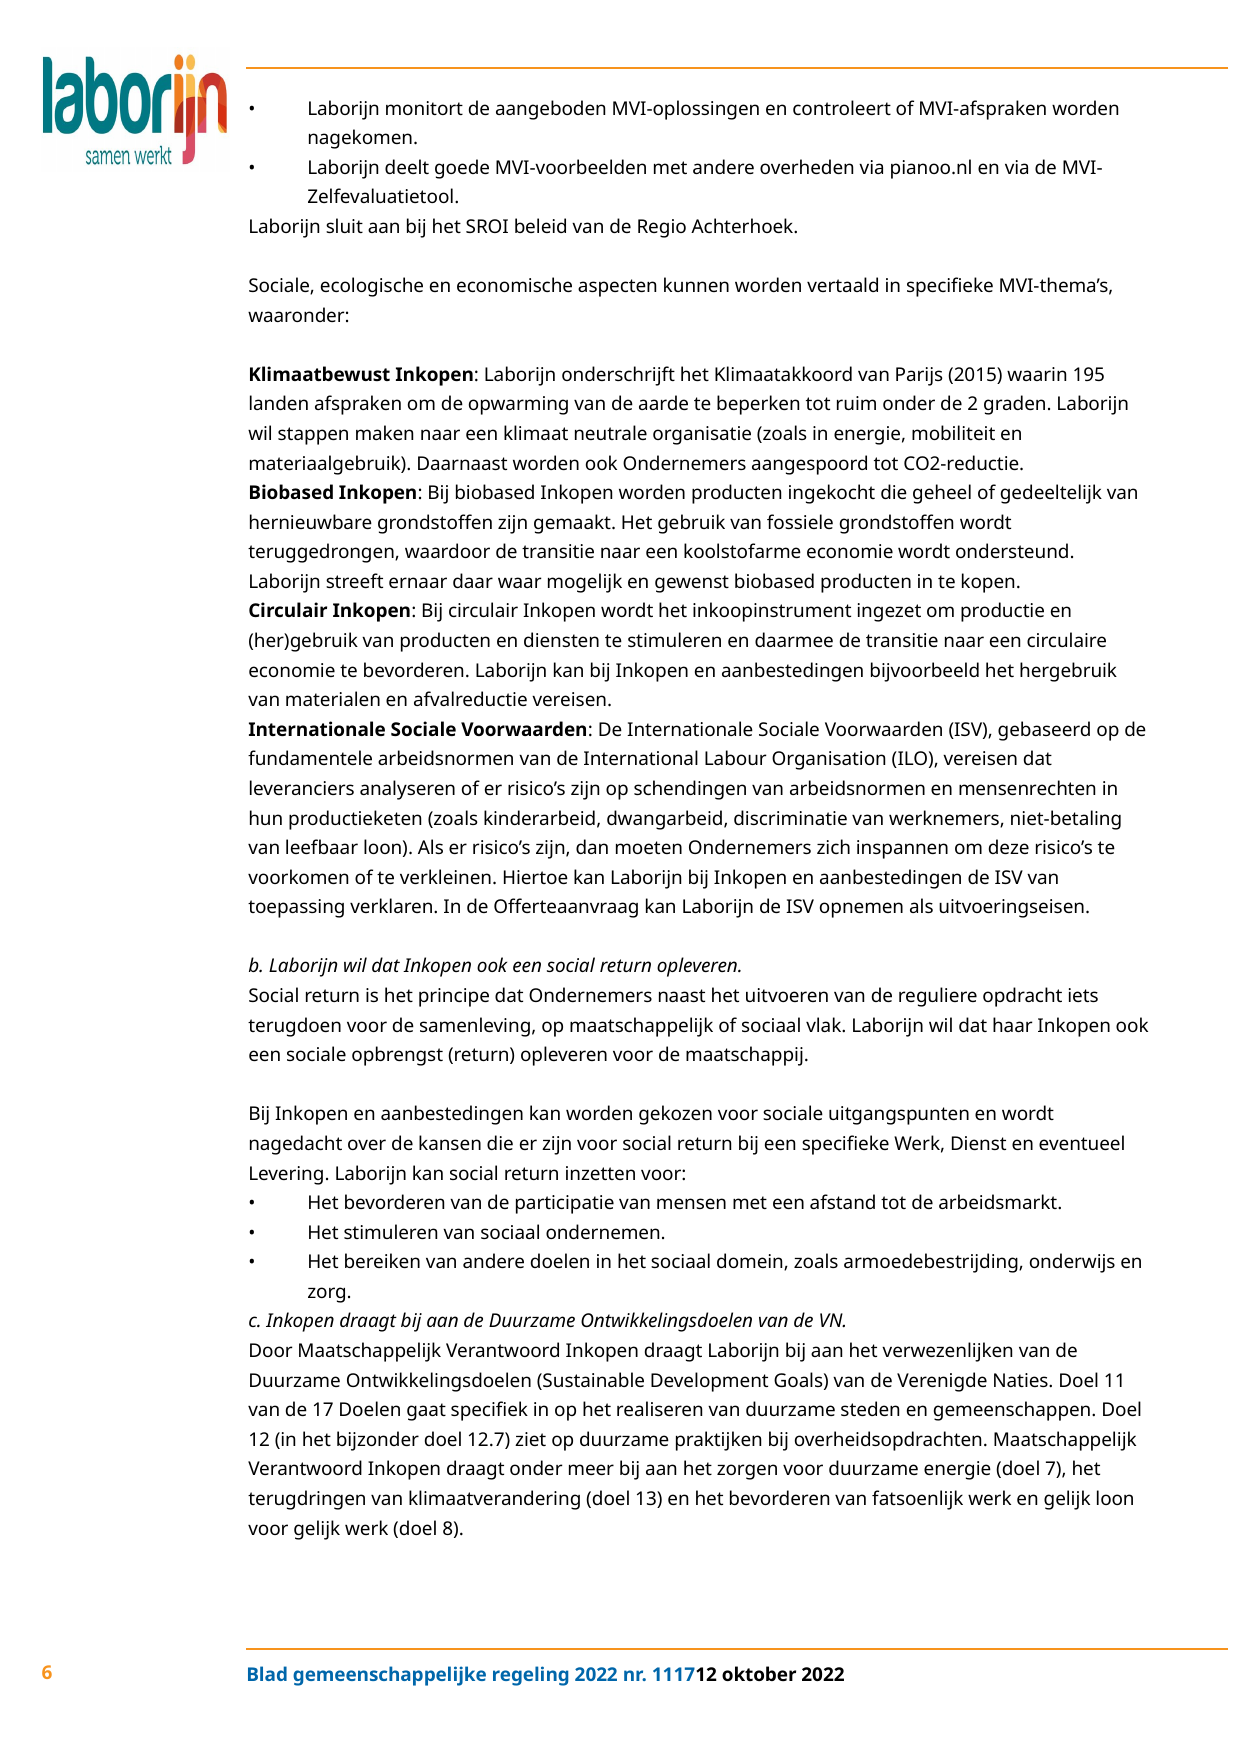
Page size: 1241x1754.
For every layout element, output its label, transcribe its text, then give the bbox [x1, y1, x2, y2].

list Het bevorderen van de participatie van mensen met een afstand tot de arbeidsmarkt. [248, 1189, 1152, 1215]
list Het bereiken van andere doelen in het sociaal domein, zoals armoedebestrijding, onderwijs en zorg. [248, 1248, 1152, 1304]
text Laborijn sluit aan bij het SROI beleid van de Regio Achterhoek. [248, 213, 1152, 239]
list Laborijn monitort de aangeboden MVI-oplossingen en controleert of MVI-afspraken worden nagekomen. [248, 95, 1152, 150]
text Klimaatbewust Inkopen: Laborijn onderschrijft het Klimaatakkoord van Parijs (2015) waarin 195 landen afspraken om de opwarming van de aarde te beperken tot ruim onder de 2 graden. Laborijn wil stappen maken naar een klimaat neutrale organisatie (zoals in energie, mobiliteit en materiaalgebruik). Daarnaast worden ook Ondernemers aangespoord tot CO2-reductie. [248, 361, 1152, 476]
text Bij Inkopen en aanbestedingen kan worden gekozen voor sociale uitgangspunten en wordt nagedacht over de kansen die er zijn voor social return bij een specifieke Werk, Dienst en eventueel Levering. Laborijn kan social return inzetten voor: [248, 1101, 1152, 1186]
text Circulair Inkopen: Bij circulair Inkopen wordt het inkoopinstrument ingezet om productie en (her)gebruik van producten en diensten te stimuleren en daarmee de transitie naar een circulaire economie te bevorderen. Laborijn kan bij Inkopen en aanbestedingen bijvoorbeeld het hergebruik van materialen en afvalreductie vereisen. [248, 598, 1152, 712]
text Social return is het principe dat Ondernemers naast het uitvoeren van de reguliere opdracht iets terugdoen voor de samenleving, op maatschappelijk of sociaal vlak. Laborijn wil dat haar Inkopen ook een sociale opbrengst (return) opleveren voor de maatschappij. [248, 982, 1152, 1067]
text Internationale Sociale Voorwaarden: De Internationale Sociale Voorwaarden (ISV), gebaseerd op de fundamentele arbeidsnormen van de International Labour Organisation (ILO), vereisen dat leveranciers analyseren of er risico’s zijn op schendingen van arbeidsnormen en mensenrechten in hun productieketen (zoals kinderarbeid, dwangarbeid, discriminatie van werknemers, niet-betaling van leefbaar loon). Als er risico’s zijn, dan moeten Ondernemers zich inspannen om deze risico’s te voorkomen of te verkleinen. Hiertoe kan Laborijn bij Inkopen en aanbestedingen de ISV van toepassing verklaren. In de Offerteaanvraag kan Laborijn de ISV opnemen als uitvoeringseisen. [248, 716, 1152, 919]
text c. Inkopen draagt bij aan de Duurzame Ontwikkelingsdoelen van de VN. [248, 1308, 1152, 1333]
text b. Laborijn wil dat Inkopen ook een social return opleveren. [248, 953, 1152, 978]
text Sociale, ecologische en economische aspecten kunnen worden vertaald in specifieke MVI-thema’s, waaronder: [248, 272, 1152, 328]
list Het stimuleren van sociaal ondernemen. [248, 1219, 1152, 1245]
text Door Maatschappelijk Verantwoord Inkopen draagt Laborijn bij aan het verwezenlijken van de Duurzame Ontwikkelingsdoelen (Sustainable Development Goals) van de Verenigde Naties. Doel 11 van de 17 Doelen gaat specifiek in op het realiseren van duurzame steden en gemeenschappen. Doel 12 (in het bijzonder doel 12.7) ziet op duurzame praktijken bij overheidsopdrachten. Maatschappelijk Verantwoord Inkopen draagt onder meer bij aan het zorgen voor duurzame energie (doel 7), het terugdringen van klimaatverandering (doel 13) en het bevorderen van fatsoenlijk werk en gelijk loon voor gelijk werk (doel 8). [248, 1337, 1152, 1541]
picture [41, 47, 231, 172]
text Biobased Inkopen: Bij biobased Inkopen worden producten ingekocht die geheel of gedeeltelijk van hernieuwbare grondstoffen zijn gemaakt. Het gebruik van fossiele grondstoffen wordt teruggedrongen, waardoor de transitie naar een koolstofarme economie wordt ondersteund. Laborijn streeft ernaar daar waar mogelijk en gewenst biobased producten in te kopen. [248, 479, 1152, 594]
list Laborijn deelt goede MVI-voorbeelden met andere overheden via pianoo.nl en via de MVI- Zelfevaluatietool. [248, 154, 1152, 209]
